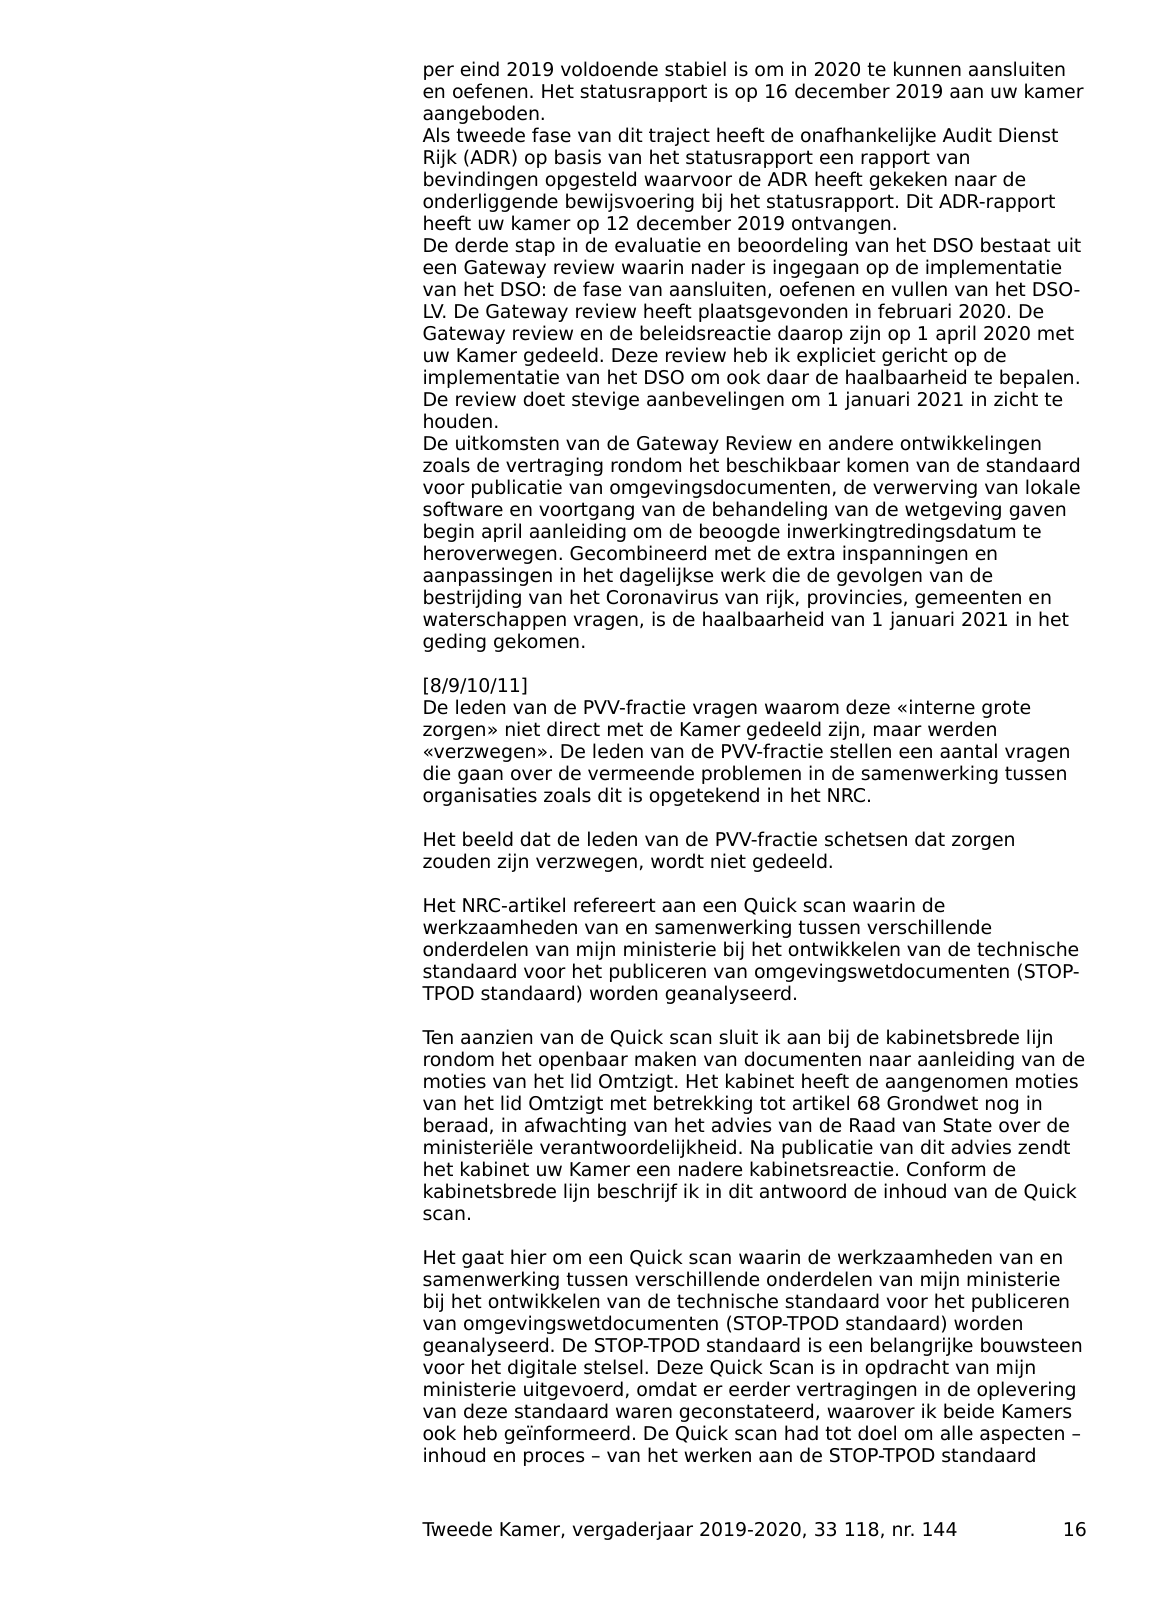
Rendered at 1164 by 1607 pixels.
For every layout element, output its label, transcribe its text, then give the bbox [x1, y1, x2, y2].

text [8/9/10/11] [422, 675, 1087, 697]
text Ten aanzien van de Quick scan sluit ik aan bij de kabinetsbrede lijn rondom het openbaar maken van documenten naar aanleiding van de moties van het lid Omtzigt. Het kabinet heeft de aangenomen moties van het lid Omtzigt met betrekking tot artikel 68 Grondwet nog in beraad, in afwachting van het advies van de Raad van State over de ministeriële verantwoordelijkheid. Na publicatie van dit advies zendt het kabinet uw Kamer een nadere kabinetsreactie. Conform de kabinetsbrede lijn beschrijf ik in dit antwoord de inhoud van de Quick scan. [422, 1027, 1087, 1225]
text Het gaat hier om een Quick scan waarin de werkzaamheden van en samenwerking tussen verschillende onderdelen van mijn ministerie bij het ontwikkelen van de technische standaard voor het publiceren van omgevingswetdocumenten (STOP-TPOD standaard) worden geanalyseerd. De STOP-TPOD standaard is een belangrijke bouwsteen voor het digitale stelsel. Deze Quick Scan is in opdracht van mijn ministerie uitgevoerd, omdat er eerder vertragingen in de oplevering van deze standaard waren geconstateerd, waarover ik beide Kamers ook heb geïnformeerd. De Quick scan had tot doel om alle aspecten – inhoud en proces – van het werken aan de STOP-TPOD standaard [422, 1247, 1087, 1467]
text De uitkomsten van de Gateway Review en andere ontwikkelingen zoals de vertraging rondom het beschikbaar komen van de standaard voor publicatie van omgevingsdocumenten, de verwerving van lokale software en voortgang van de behandeling van de wetgeving gaven begin april aanleiding om de beoogde inwerkingtredingsdatum te heroverwegen. Gecombineerd met de extra inspanningen en aanpassingen in het dagelijkse werk die de gevolgen van de bestrijding van het Coronavirus van rijk, provincies, gemeenten en waterschappen vragen, is de haalbaarheid van 1 januari 2021 in het geding gekomen. [422, 433, 1087, 652]
text Het NRC-artikel refereert aan een Quick scan waarin de werkzaamheden van en samenwerking tussen verschillende onderdelen van mijn ministerie bij het ontwikkelen van de technische standaard voor het publiceren van omgevingswetdocumenten (STOP-TPOD standaard) worden geanalyseerd. [422, 895, 1087, 1005]
text De leden van de PVV-fractie vragen waarom deze «interne grote zorgen» niet direct met de Kamer gedeeld zijn, maar werden «verzwegen». De leden van de PVV-fractie stellen een aantal vragen die gaan over de vermeende problemen in de samenwerking tussen organisaties zoals dit is opgetekend in het NRC. [422, 697, 1087, 807]
text Als tweede fase van dit traject heeft de onafhankelijke Audit Dienst Rijk (ADR) op basis van het statusrapport een rapport van bevindingen opgesteld waarvoor de ADR heeft gekeken naar de onderliggende bewijsvoering bij het statusrapport. Dit ADR-rapport heeft uw kamer op 12 december 2019 ontvangen. [422, 125, 1087, 235]
text De derde stap in de evaluatie en beoordeling van het DSO bestaat uit een Gateway review waarin nader is ingegaan op de implementatie van het DSO: de fase van aansluiten, oefenen en vullen van het DSO-LV. De Gateway review heeft plaatsgevonden in februari 2020. De Gateway review en de beleidsreactie daarop zijn op 1 april 2020 met uw Kamer gedeeld. Deze review heb ik expliciet gericht op de implementatie van het DSO om ook daar de haalbaarheid te bepalen. De review doet stevige aanbevelingen om 1 januari 2021 in zicht te houden. [422, 235, 1087, 433]
text per eind 2019 voldoende stabiel is om in 2020 te kunnen aansluiten en oefenen. Het statusrapport is op 16 december 2019 aan uw kamer aangeboden. [422, 59, 1087, 125]
text Het beeld dat de leden van de PVV-fractie schetsen dat zorgen zouden zijn verzwegen, wordt niet gedeeld. [422, 829, 1087, 873]
